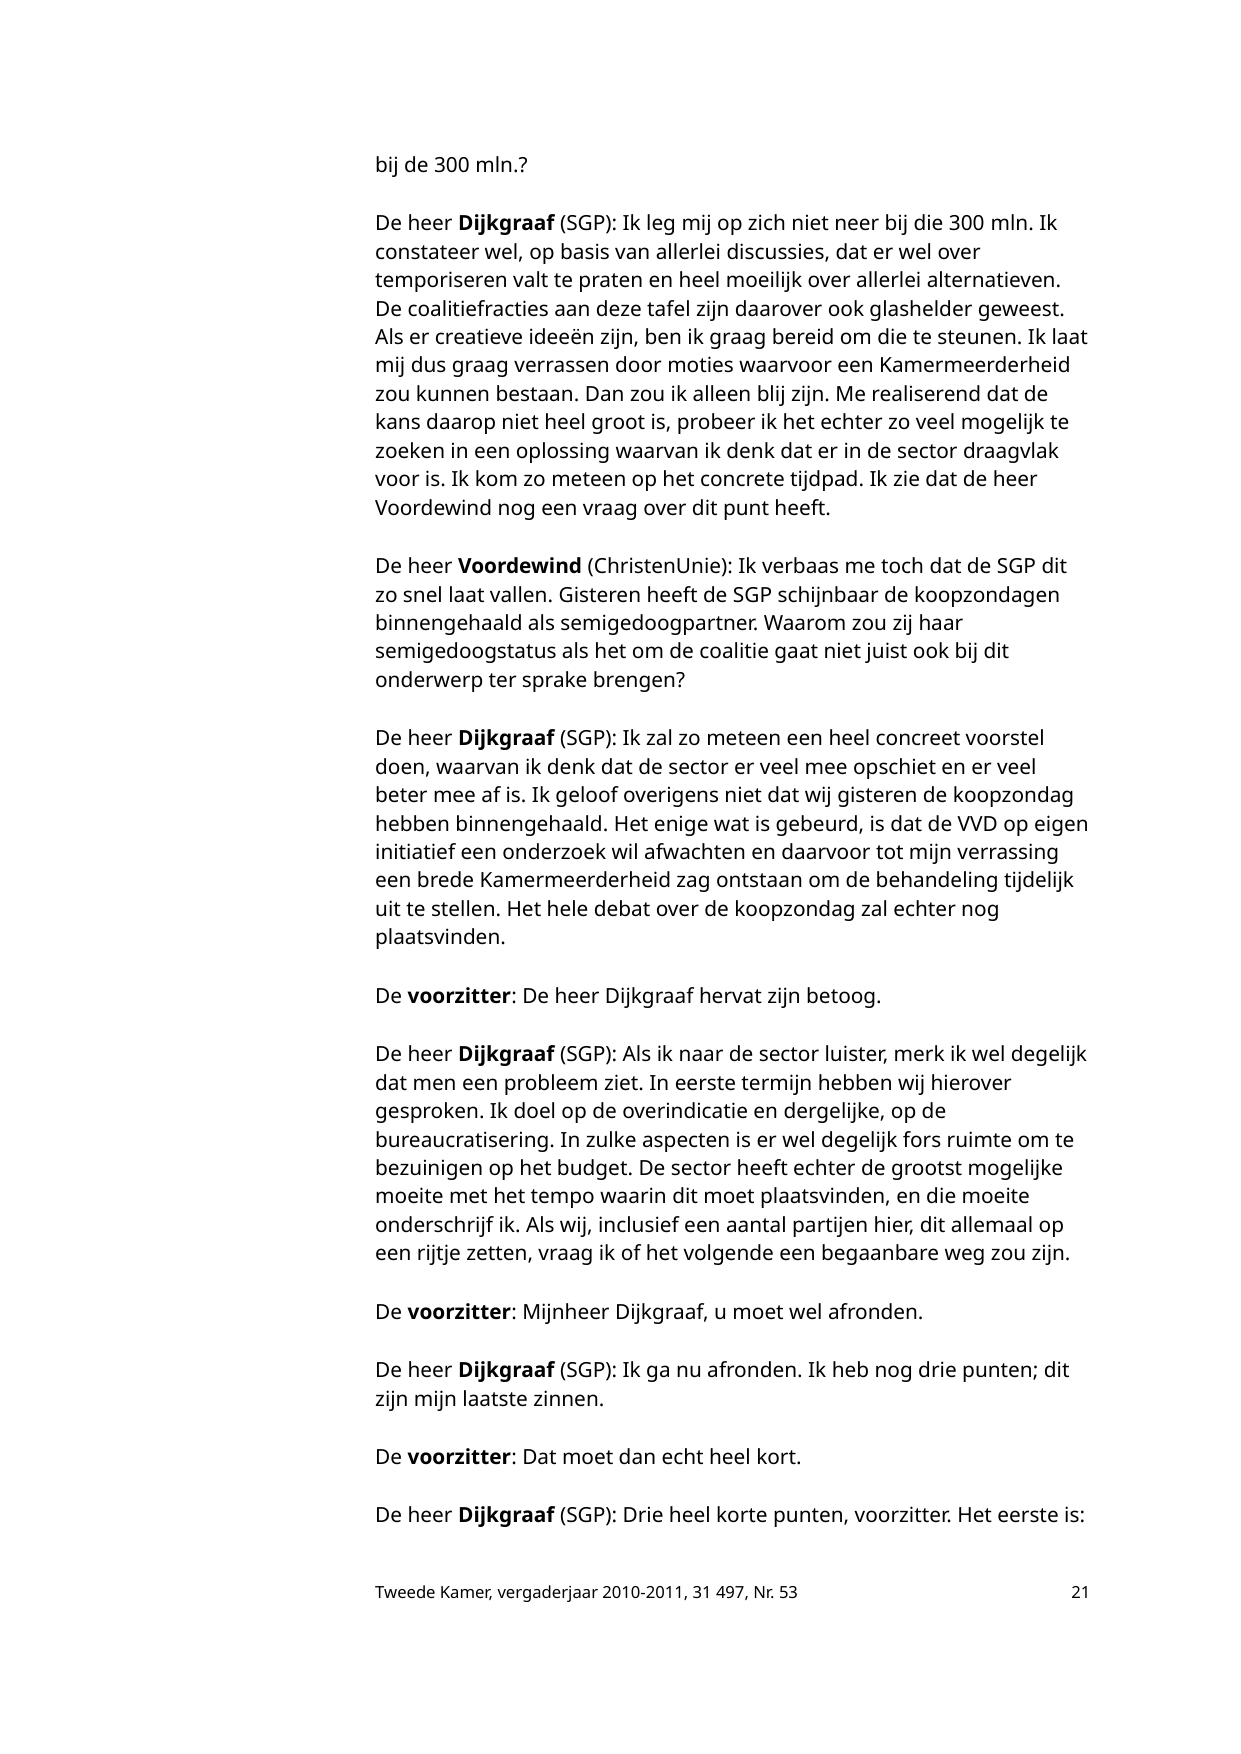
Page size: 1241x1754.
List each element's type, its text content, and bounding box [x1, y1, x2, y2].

text De heer Dijkgraaf (SGP): Als ik naar de sector luister, merk ik wel degelijk dat men een probleem ziet. In eerste termijn hebben wij hierover gesproken. Ik doel op de overindicatie en dergelijke, op de bureaucratisering. In zulke aspecten is er wel degelijk fors ruimte om te bezuinigen op het budget. De sector heeft echter de grootst mogelijke moeite met het tempo waarin dit moet plaatsvinden, en die moeite onderschrijf ik. Als wij, inclusief een aantal partijen hier, dit allemaal op een rijtje zetten, vraag ik of het volgende een begaanbare weg zou zijn. [375, 1039, 1090, 1267]
text De heer Dijkgraaf (SGP): Ik zal zo meteen een heel concreet voorstel doen, waarvan ik denk dat de sector er veel mee opschiet en er veel beter mee af is. Ik geloof overigens niet dat wij gisteren de koopzondag hebben binnengehaald. Het enige wat is gebeurd, is dat de VVD op eigen initiatief een onderzoek wil afwachten en daarvoor tot mijn verrassing een brede Kamermeerderheid zag ontstaan om de behandeling tijdelijk uit te stellen. Het hele debat over de koopzondag zal echter nog plaatsvinden. [375, 723, 1090, 951]
text De heer Voordewind (ChristenUnie): Ik verbaas me toch dat de SGP dit zo snel laat vallen. Gisteren heeft de SGP schijnbaar de koopzondagen binnengehaald als semigedoogpartner. Waarom zou zij haar semigedoogstatus als het om de coalitie gaat niet juist ook bij dit onderwerp ter sprake brengen? [375, 551, 1090, 693]
text De voorzitter: Mijnheer Dijkgraaf, u moet wel afronden. [375, 1297, 1090, 1325]
text De heer Dijkgraaf (SGP): Drie heel korte punten, voorzitter. Het eerste is: [375, 1501, 1090, 1529]
text De voorzitter: Dat moet dan echt heel kort. [375, 1442, 1090, 1471]
text De heer Dijkgraaf (SGP): Ik ga nu afronden. Ik heb nog drie punten; dit zijn mijn laatste zinnen. [375, 1355, 1090, 1412]
text bij de 300 mln.? [375, 150, 1090, 178]
text De voorzitter: De heer Dijkgraaf hervat zijn betoog. [375, 981, 1090, 1009]
text De heer Dijkgraaf (SGP): Ik leg mij op zich niet neer bij die 300 mln. Ik constateer wel, op basis van allerlei discussies, dat er wel over temporiseren valt te praten en heel moeilijk over allerlei alternatieven. De coalitiefracties aan deze tafel zijn daarover ook glashelder geweest. Als er creatieve ideeën zijn, ben ik graag bereid om die te steunen. Ik laat mij dus graag verrassen door moties waarvoor een Kamermeerderheid zou kunnen bestaan. Dan zou ik alleen blij zijn. Me realiserend dat de kans daarop niet heel groot is, probeer ik het echter zo veel mogelijk te zoeken in een oplossing waarvan ik denk dat er in de sector draagvlak voor is. Ik kom zo meteen op het concrete tijdpad. Ik zie dat de heer Voordewind nog een vraag over dit punt heeft. [375, 208, 1090, 521]
